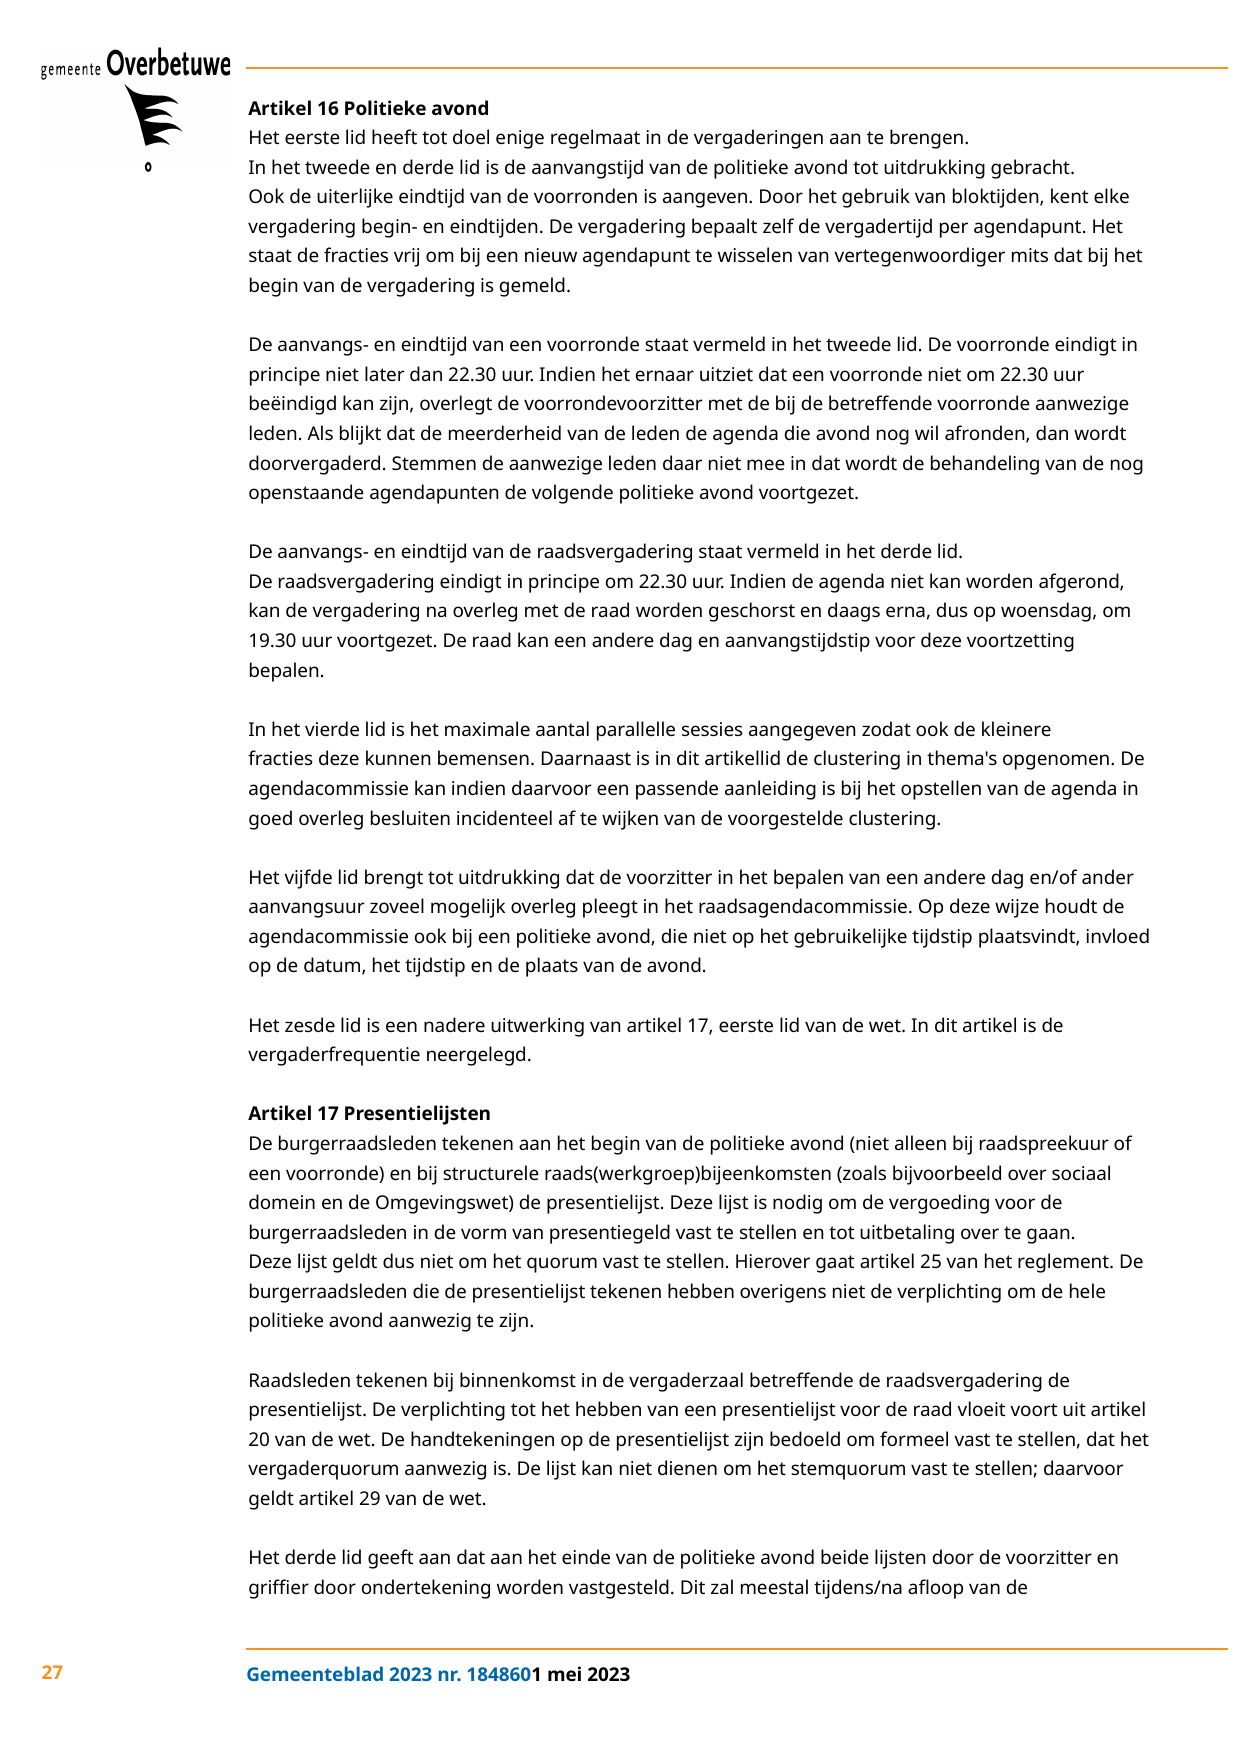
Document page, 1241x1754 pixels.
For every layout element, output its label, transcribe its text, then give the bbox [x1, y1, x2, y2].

text Het eerste lid heeft tot doel enige regelmaat in de vergaderingen aan te brengen. [248, 124, 1152, 150]
text Artikel 16 Politieke avond [248, 95, 1152, 121]
text De raadsvergadering eindigt in principe om 22.30 uur. Indien de agenda niet kan worden afgerond, kan de vergadering na overleg met de raad worden geschorst en daags erna, dus op woensdag, om 19.30 uur voortgezet. De raad kan een andere dag en aanvangstijdstip voor deze voortzetting bepalen. [248, 568, 1152, 683]
text Raadsleden tekenen bij binnenkomst in de vergaderzaal betreffende de raadsvergadering de presentielijst. De verplichting tot het hebben van een presentielijst voor de raad vloeit voort uit artikel 20 van de wet. De handtekeningen op de presentielijst zijn bedoeld om formeel vast te stellen, dat het vergaderquorum aanwezig is. De lijst kan niet dienen om het stemquorum vast te stellen; daarvoor geldt artikel 29 van de wet. [248, 1367, 1152, 1511]
text Artikel 17 Presentielijsten [248, 1101, 1152, 1126]
text Ook de uiterlijke eindtijd van de voorronden is aangeven. Door het gebruik van bloktijden, kent elke vergadering begin- en eindtijden. De vergadering bepaalt zelf de vergadertijd per agendapunt. Het staat de fracties vrij om bij een nieuw agendapunt te wisselen van vertegenwoordiger mits dat bij het begin van de vergadering is gemeld. [248, 183, 1152, 298]
text De aanvangs- en eindtijd van een voorronde staat vermeld in het tweede lid. De voorronde eindigt in principe niet later dan 22.30 uur. Indien het ernaar uitziet dat een voorronde niet om 22.30 uur beëindigd kan zijn, overlegt de voorrondevoorzitter met de bij de betreffende voorronde aanwezige leden. Als blijkt dat de meerderheid van de leden de agenda die avond nog wil afronden, dan wordt doorvergaderd. Stemmen de aanwezige leden daar niet mee in dat wordt de behandeling van de nog openstaande agendapunten de volgende politieke avond voortgezet. [248, 331, 1152, 505]
picture [41, 47, 231, 172]
text De aanvangs- en eindtijd van de raadsvergadering staat vermeld in het derde lid. [248, 538, 1152, 564]
text Het derde lid geeft aan dat aan het einde van de politieke avond beide lijsten door de voorzitter en griffier door ondertekening worden vastgesteld. Dit zal meestal tijdens/na afloop van de [248, 1544, 1152, 1600]
text In het vierde lid is het maximale aantal parallelle sessies aangegeven zodat ook de kleinere [248, 716, 1152, 742]
text De burgerraadsleden tekenen aan het begin van de politieke avond (niet alleen bij raadspreekuur of een voorronde) en bij structurele raads(werkgroep)bijeenkomsten (zoals bijvoorbeeld over sociaal domein en de Omgevingswet) de presentielijst. Deze lijst is nodig om de vergoeding voor de burgerraadsleden in de vorm van presentiegeld vast te stellen en tot uitbetaling over te gaan. [248, 1130, 1152, 1245]
text Het zesde lid is een nadere uitwerking van artikel 17, eerste lid van de wet. In dit artikel is de vergaderfrequentie neergelegd. [248, 1012, 1152, 1067]
text Het vijfde lid brengt tot uitdrukking dat de voorzitter in het bepalen van een andere dag en/of ander aanvangsuur zoveel mogelijk overleg pleegt in het raadsagendacommissie. Op deze wijze houdt de agendacommissie ook bij een politieke avond, die niet op het gebruikelijke tijdstip plaatsvindt, invloed op de datum, het tijdstip en de plaats van de avond. [248, 864, 1152, 978]
text In het tweede en derde lid is de aanvangstijd van de politieke avond tot uitdrukking gebracht. [248, 154, 1152, 180]
text fracties deze kunnen bemensen. Daarnaast is in dit artikellid de clustering in thema's opgenomen. De agendacommissie kan indien daarvoor een passende aanleiding is bij het opstellen van de agenda in goed overleg besluiten incidenteel af te wijken van de voorgestelde clustering. [248, 746, 1152, 831]
text Deze lijst geldt dus niet om het quorum vast te stellen. Hierover gaat artikel 25 van het reglement. De burgerraadsleden die de presentielijst tekenen hebben overigens niet de verplichting om de hele politieke avond aanwezig te zijn. [248, 1248, 1152, 1333]
